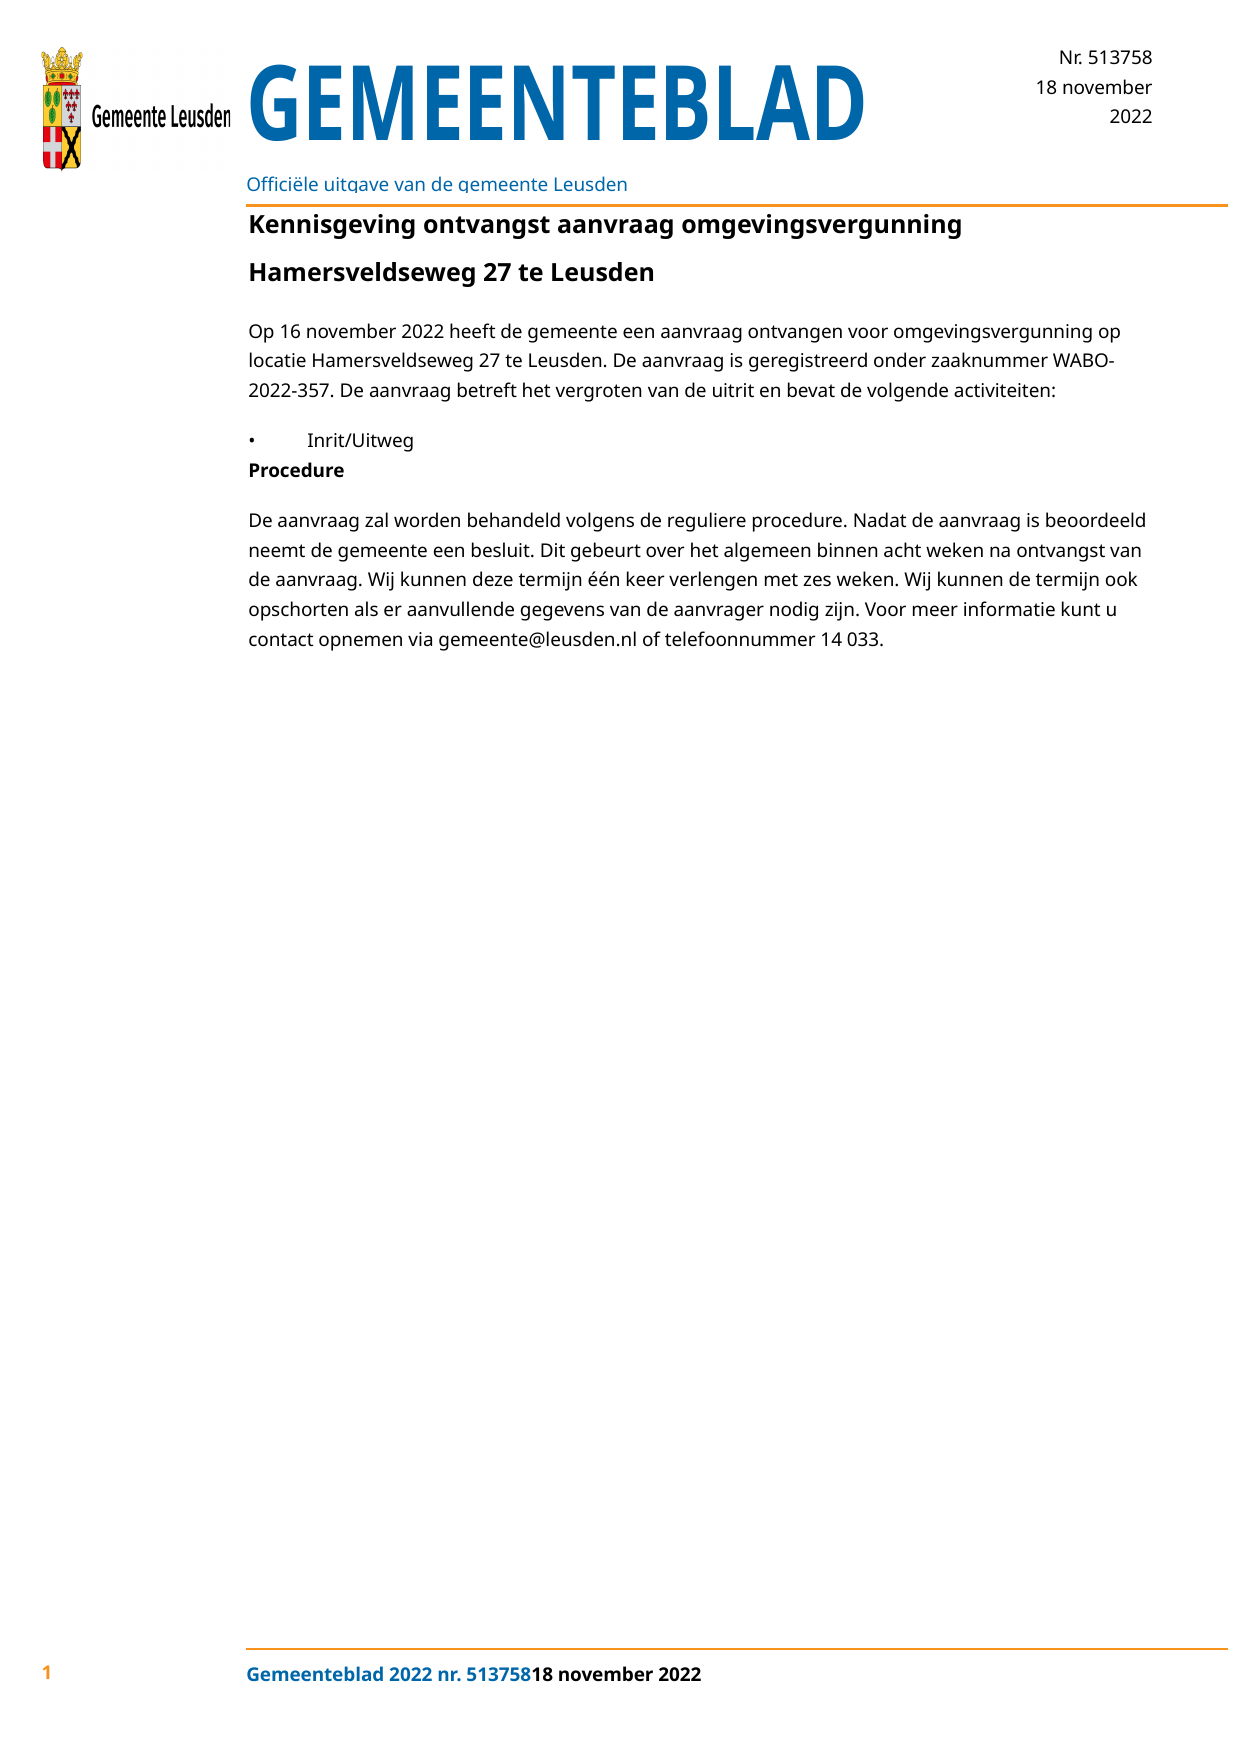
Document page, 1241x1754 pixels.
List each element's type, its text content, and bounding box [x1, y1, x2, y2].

picture [41, 47, 231, 172]
text Procedure [248, 457, 1152, 483]
text De aanvraag zal worden behandeld volgens de reguliere procedure. Nadat de aanvraag is beoordeeld neemt de gemeente een besluit. Dit gebeurt over het algemeen binnen acht weken na ontvangst van de aanvraag. Wij kunnen deze termijn één keer verlengen met zes weken. Wij kunnen de termijn ook opschorten als er aanvullende gegevens van de aanvrager nodig zijn. Voor meer informatie kunt u contact opnemen via gemeente@leusden.nl of telefoonnummer 14 033. [248, 507, 1152, 652]
text Op 16 november 2022 heeft de gemeente een aanvraag ontvangen voor omgevingsvergunning op locatie Hamersveldseweg 27 te Leusden. De aanvraag is geregistreerd onder zaaknummer WABO-2022-357. De aanvraag betreft het vergroten van de uitrit en bevat de volgende activiteiten: [248, 318, 1152, 403]
text Kennisgeving ontvangst aanvraag omgevingsvergunning Hamersveldseweg 27 te Leusden [248, 207, 1152, 288]
list Inrit/Uitweg [248, 427, 1152, 453]
